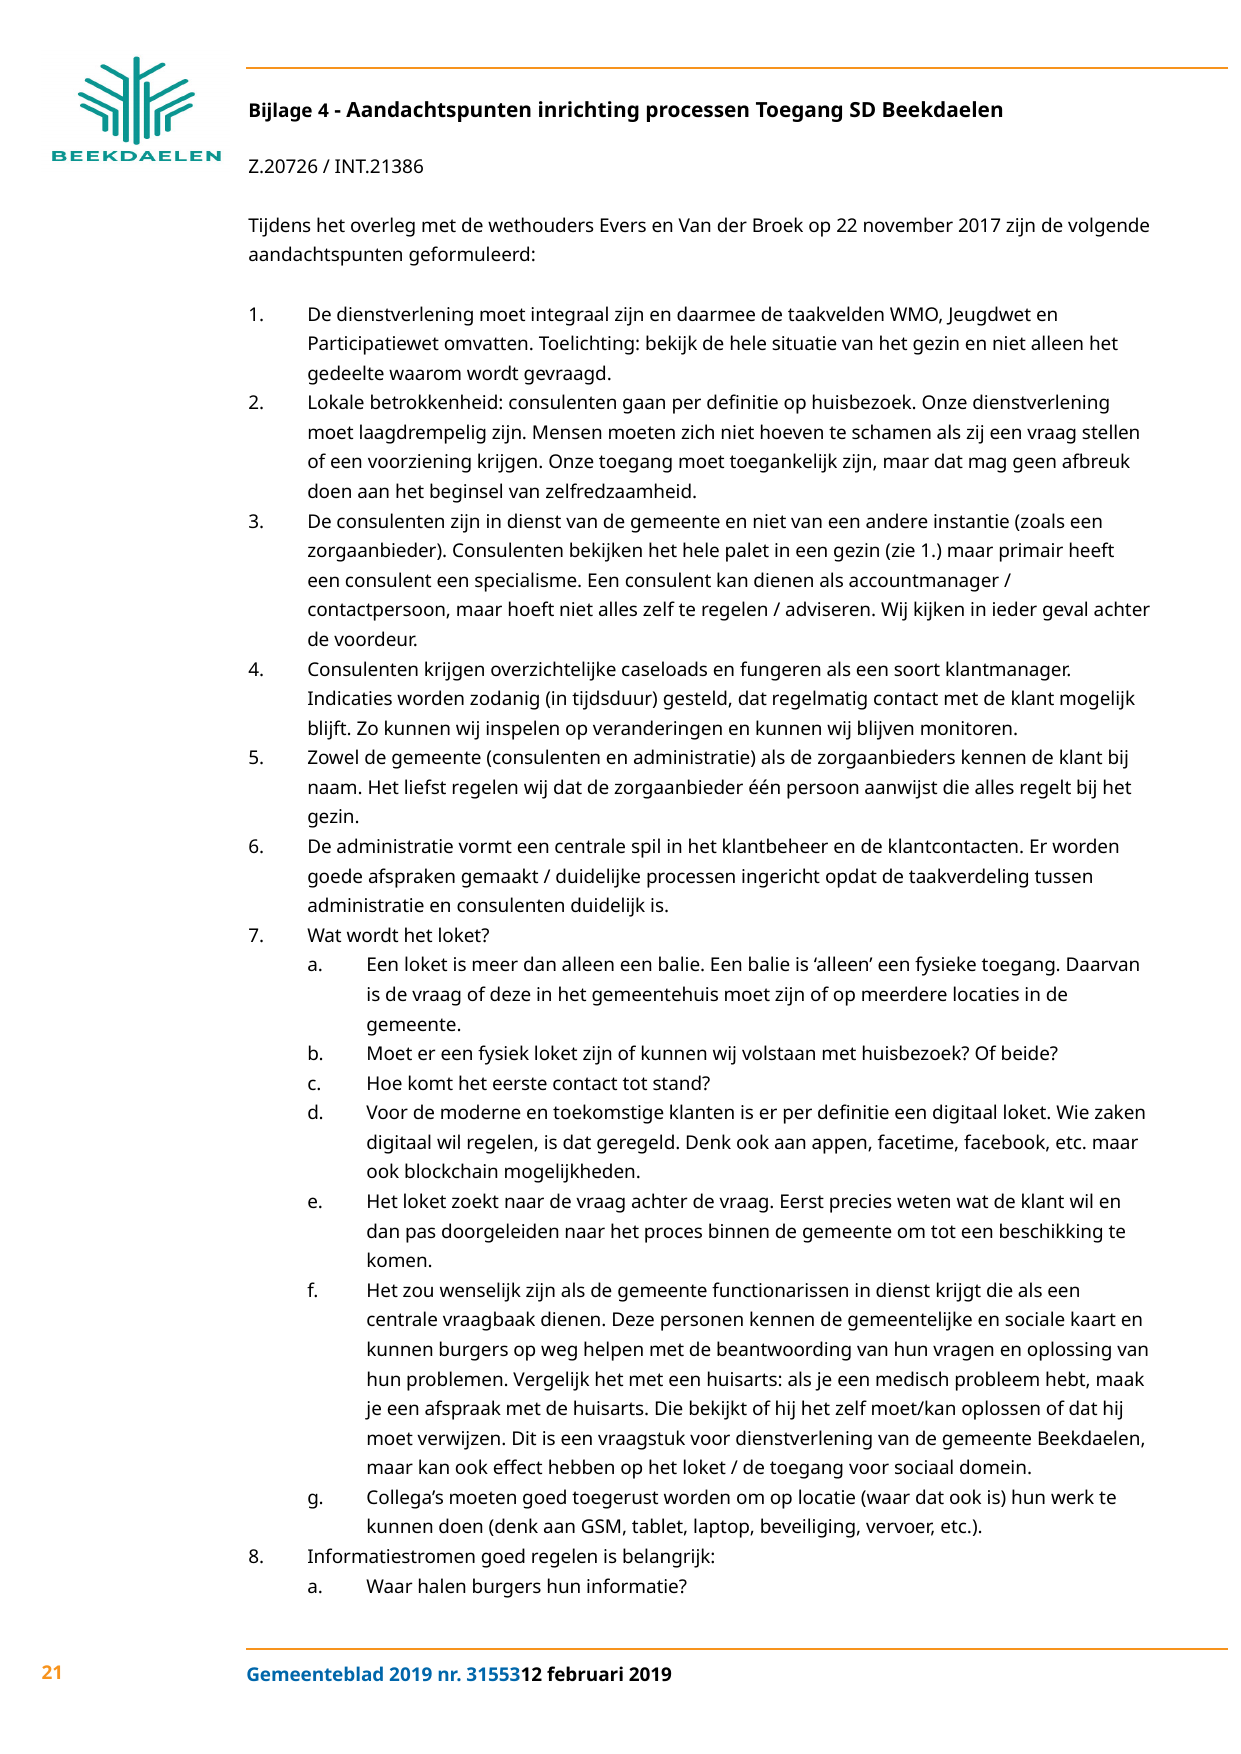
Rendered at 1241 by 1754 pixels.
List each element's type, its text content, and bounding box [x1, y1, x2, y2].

list De dienstverlening moet integraal zijn en daarmee de taakvelden WMO, Jeugdwet en Participatiewet omvatten. Toelichting: bekijk de hele situatie van het gezin en niet alleen het gedeelte waarom wordt gevraagd. [248, 301, 1152, 386]
list De consulenten zijn in dienst van de gemeente en niet van een andere instantie (zoals een zorgaanbieder). Consulenten bekijken het hele palet in een gezin (zie 1.) maar primair heeft een consulent een specialisme. Een consulent kan dienen als accountmanager / contactpersoon, maar hoeft niet alles zelf te regelen / adviseren. Wij kijken in ieder geval achter de voordeur. [248, 508, 1152, 652]
list Moet er een fysiek loket zijn of kunnen wij volstaan met huisbezoek? Of beide? [307, 1040, 1152, 1066]
list Een loket is meer dan alleen een balie. Een balie is ‘alleen’ een fysieke toegang. Daarvan is de vraag of deze in het gemeentehuis moet zijn of op meerdere locaties in de gemeente. [307, 952, 1152, 1037]
list Voor de moderne en toekomstige klanten is er per definitie een digitaal loket. Wie zaken digitaal wil regelen, is dat geregeld. Denk ook aan appen, facetime, facebook, etc. maar ook blockchain mogelijkheden. [307, 1099, 1152, 1184]
list Lokale betrokkenheid: consulenten gaan per definitie op huisbezoek. Onze dienstverlening moet laagdrempelig zijn. Mensen moeten zich niet hoeven te schamen als zij een vraag stellen of een voorziening krijgen. Onze toegang moet toegankelijk zijn, maar dat mag geen afbreuk doen aan het beginsel van zelfredzaamheid. [248, 389, 1152, 504]
list Consulenten krijgen overzichtelijke caseloads en fungeren als een soort klantmanager. Indicaties worden zodanig (in tijdsduur) gesteld, dat regelmatig contact met de klant mogelijk blijft. Zo kunnen wij inspelen op veranderingen en kunnen wij blijven monitoren. [248, 656, 1152, 741]
list Wat wordt het loket? [248, 922, 1152, 948]
picture [41, 47, 231, 172]
list Het zou wenselijk zijn als de gemeente functionarissen in dienst krijgt die als een centrale vraagbaak dienen. Deze personen kennen de gemeentelijke en sociale kaart en kunnen burgers op weg helpen met de beantwoording van hun vragen en oplossing van hun problemen. Vergelijk het met een huisarts: als je een medisch probleem hebt, maak je een afspraak met de huisarts. Die bekijkt of hij het zelf moet/kan oplossen of dat hij moet verwijzen. Dit is een vraagstuk voor dienstverlening van de gemeente Beekdaelen, maar kan ook effect hebben op het loket / de toegang voor sociaal domein. [307, 1277, 1152, 1480]
list Het loket zoekt naar de vraag achter de vraag. Eerst precies weten wat de klant wil en dan pas doorgeleiden naar het proces binnen de gemeente om tot een beschikking te komen. [307, 1188, 1152, 1273]
text Tijdens het overleg met de wethouders Evers en Van der Broek op 22 november 2017 zijn de volgende aandachtspunten geformuleerd: [248, 212, 1152, 267]
list Collega’s moeten goed toegerust worden om op locatie (waar dat ook is) hun werk te kunnen doen (denk aan GSM, tablet, laptop, beveiliging, vervoer, etc.). [307, 1484, 1152, 1539]
text Z.20726 / INT.21386 [248, 153, 1152, 179]
list Hoe komt het eerste contact tot stand? [307, 1070, 1152, 1096]
list Zowel de gemeente (consulenten en administratie) als de zorgaanbieders kennen de klant bij naam. Het liefst regelen wij dat de zorgaanbieder één persoon aanwijst die alles regelt bij het gezin. [248, 744, 1152, 829]
list Informatiestromen goed regelen is belangrijk: [248, 1543, 1152, 1569]
text Bijlage 4 - Aandachtspunten inrichting processen Toegang SD Beekdaelen [248, 95, 1152, 123]
list De administratie vormt een centrale spil in het klantbeheer en de klantcontacten. Er worden goede afspraken gemaakt / duidelijke processen ingericht opdat de taakverdeling tussen administratie en consulenten duidelijk is. [248, 833, 1152, 918]
list Waar halen burgers hun informatie? [307, 1573, 1152, 1599]
